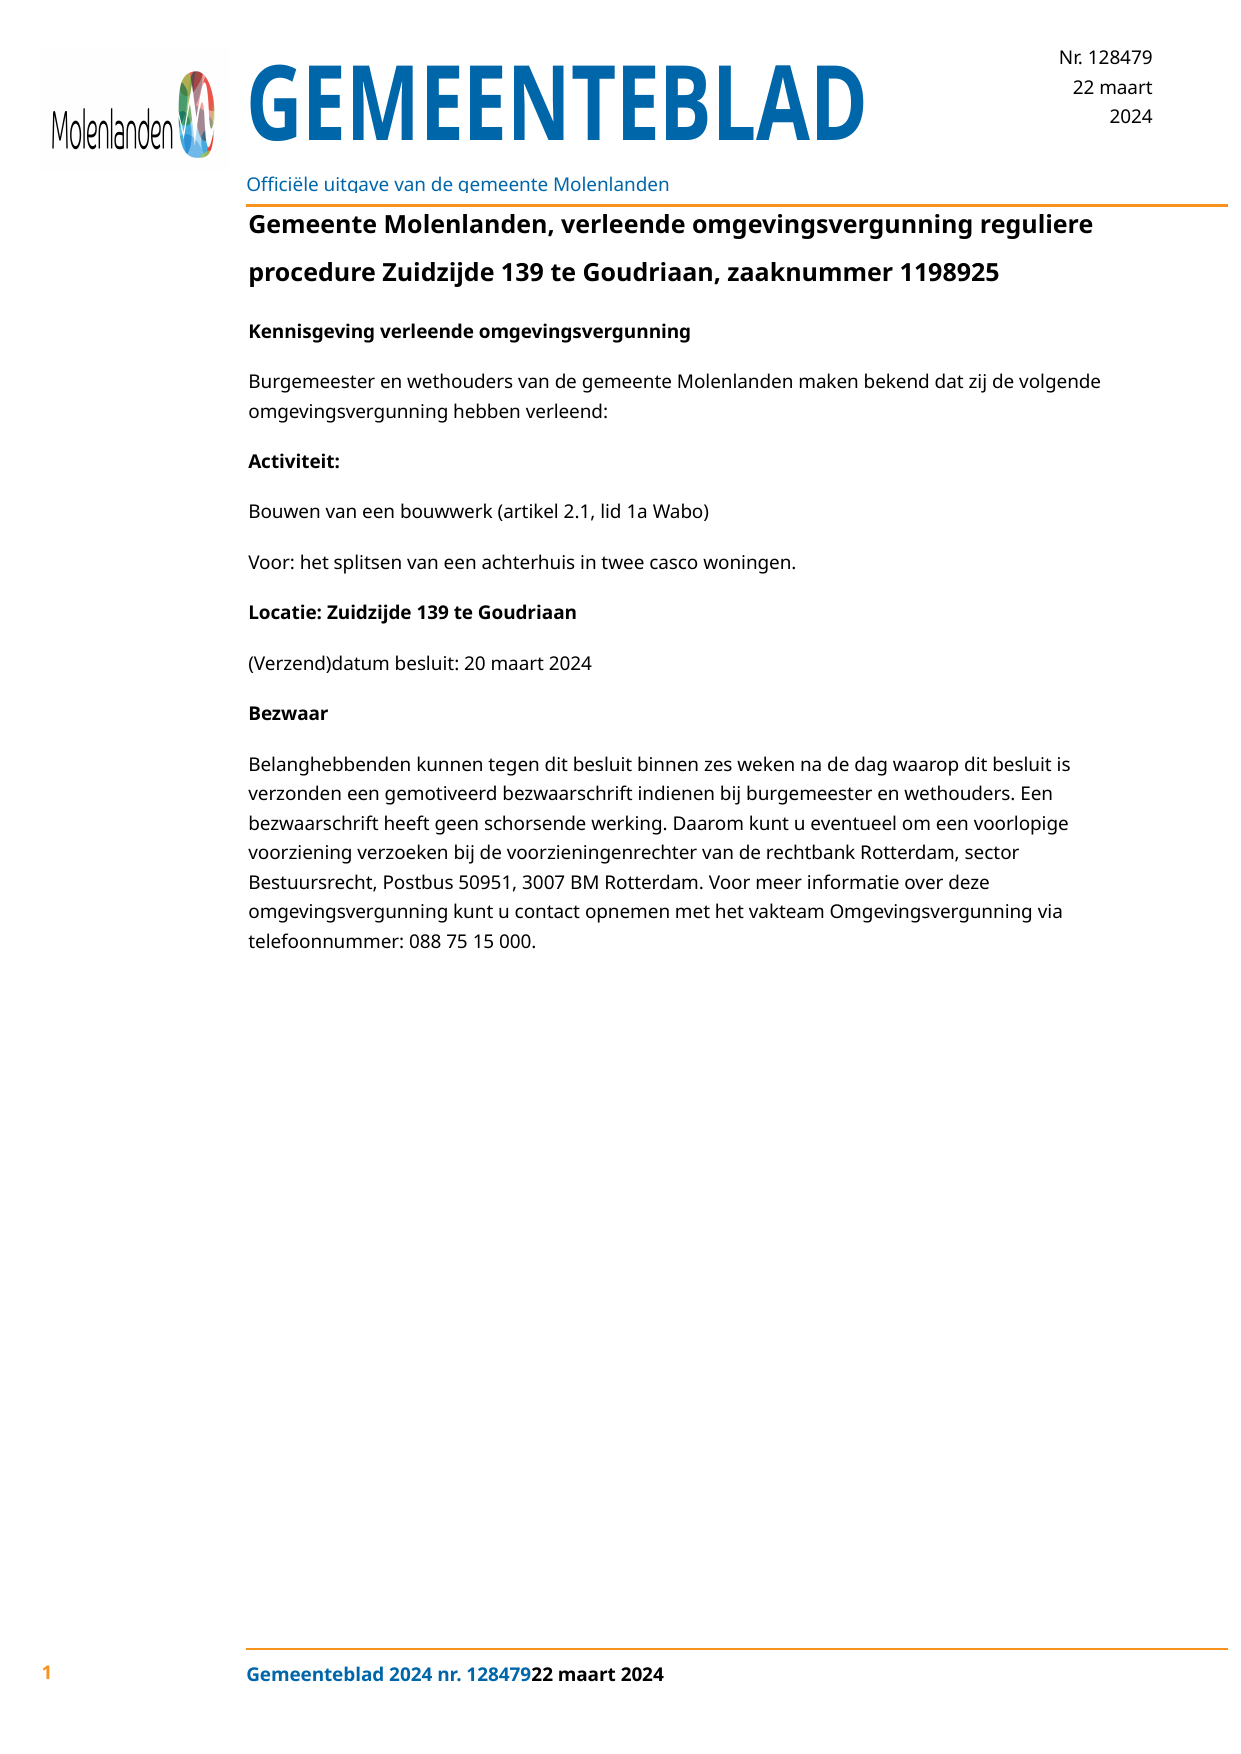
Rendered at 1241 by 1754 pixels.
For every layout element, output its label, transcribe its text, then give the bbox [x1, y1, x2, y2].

text Burgemeester en wethouders van de gemeente Molenlanden maken bekend dat zij de volgende omgevingsvergunning hebben verleend: [248, 368, 1152, 424]
text Bouwen van een bouwwerk (artikel 2.1, lid 1a Wabo) [248, 499, 1152, 524]
text Gemeente Molenlanden, verleende omgevingsvergunning reguliere procedure Zuidzijde 139 te Goudriaan, zaaknummer 1198925 [248, 207, 1152, 288]
text Voor: het splitsen van een achterhuis in twee casco woningen. [248, 549, 1152, 575]
text Belanghebbenden kunnen tegen dit besluit binnen zes weken na de dag waarop dit besluit is verzonden een gemotiveerd bezwaarschrift indienen bij burgemeester en wethouders. Een bezwaarschrift heeft geen schorsende werking. Daarom kunt u eventueel om een voorlopige voorziening verzoeken bij de voorzieningenrechter van de rechtbank Rotterdam, sector Bestuursrecht, Postbus 50951, 3007 BM Rotterdam. Voor meer informatie over deze omgevingsvergunning kunt u contact opnemen met het vakteam Omgevingsvergunning via telefoonnummer: 088 75 15 000. [248, 751, 1152, 954]
text Activiteit: [248, 448, 1152, 474]
picture [41, 47, 231, 172]
text (Verzend)datum besluit: 20 maart 2024 [248, 650, 1152, 676]
text Locatie: Zuidzijde 139 te Goudriaan [248, 599, 1152, 625]
text Kennisgeving verleende omgevingsvergunning [248, 318, 1152, 344]
text Bezwaar [248, 700, 1152, 726]
